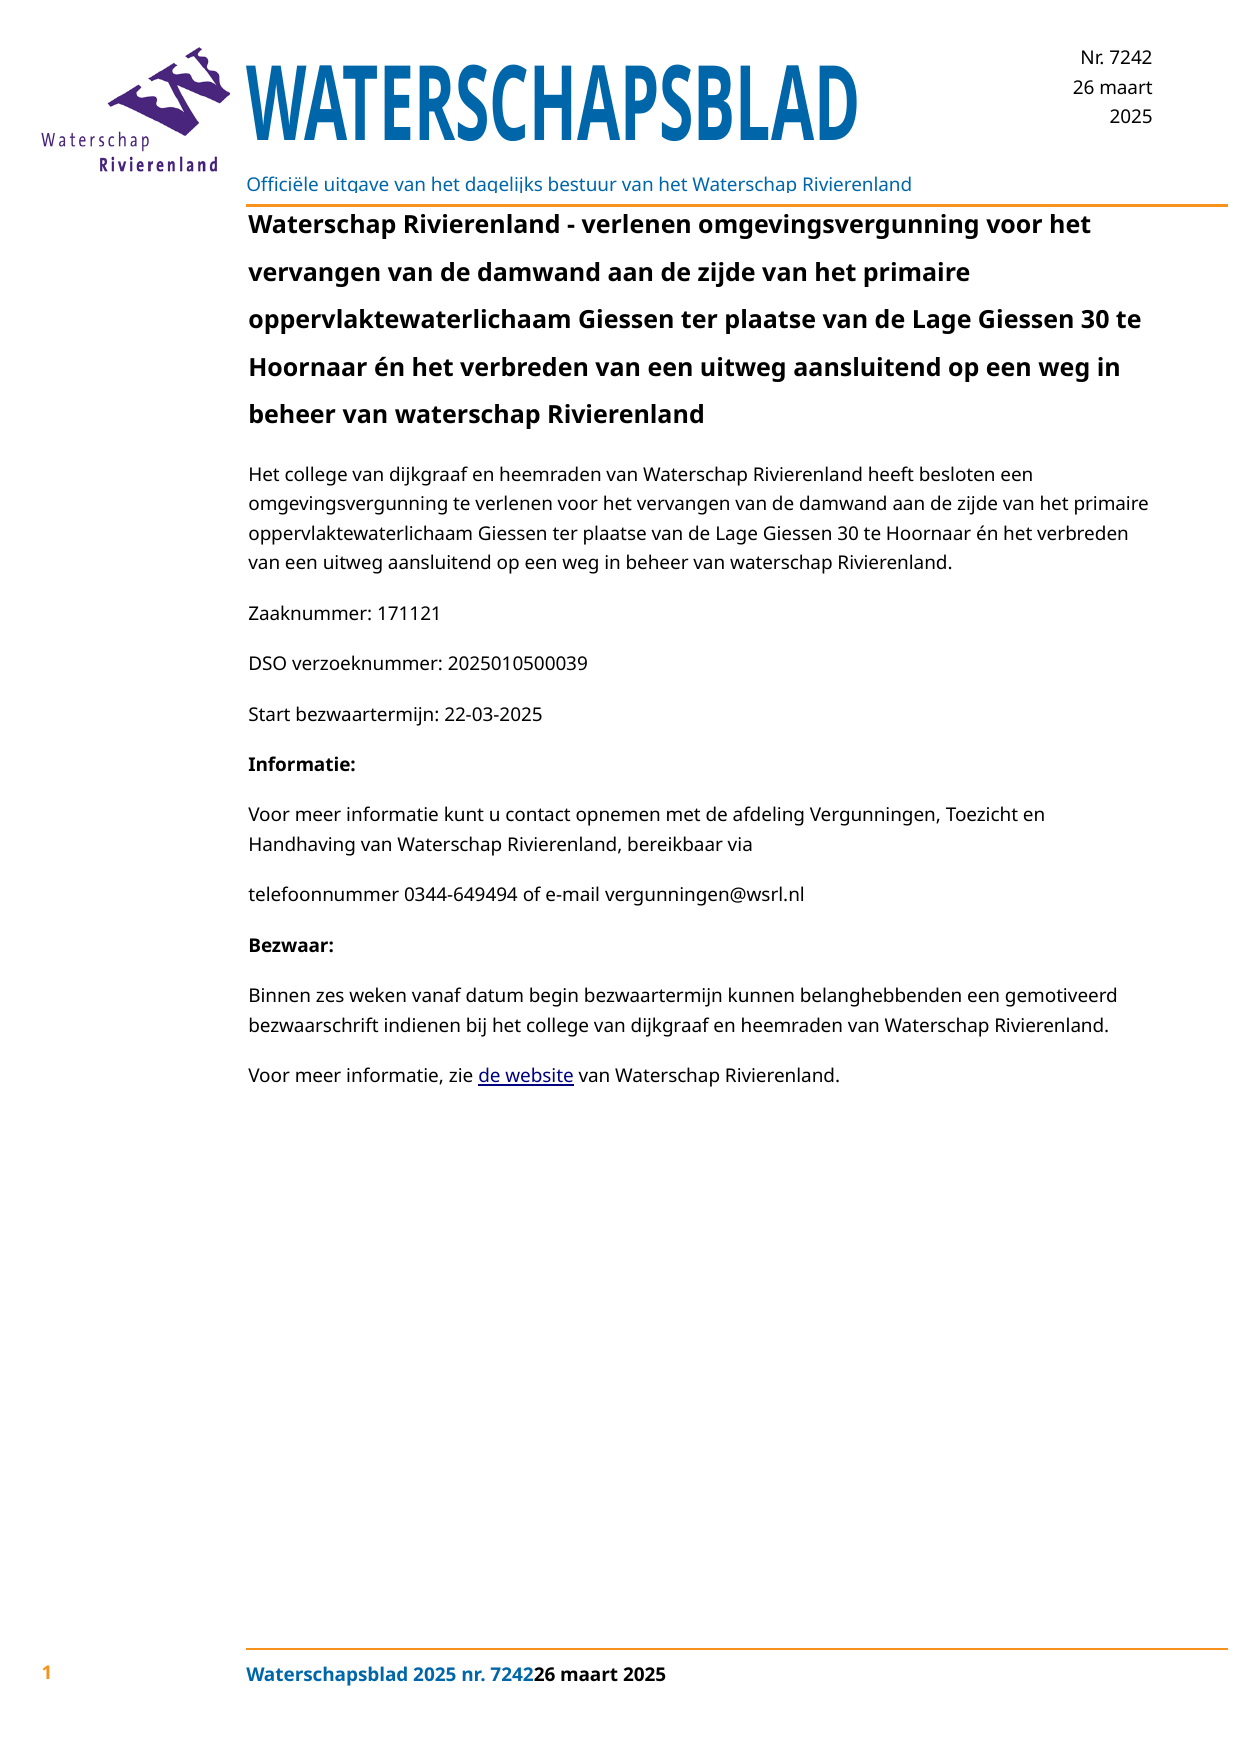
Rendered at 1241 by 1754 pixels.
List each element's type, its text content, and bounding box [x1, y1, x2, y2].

text Waterschap Rivierenland - verlenen omgevingsvergunning voor het vervangen van de damwand aan de zijde van het primaire oppervlaktewaterlichaam Giessen ter plaatse van de Lage Giessen 30 te Hoornaar én het verbreden van een uitweg aansluitend op een weg in beheer van waterschap Rivierenland [248, 207, 1152, 431]
text Voor meer informatie, zie de website van Waterschap Rivierenland. [248, 1062, 1152, 1088]
text Binnen zes weken vanaf datum begin bezwaartermijn kunnen belanghebbenden een gemotiveerd bezwaarschrift indienen bij het college van dijkgraaf en heemraden van Waterschap Rivierenland. [248, 982, 1152, 1038]
picture [41, 47, 231, 172]
text Voor meer informatie kunt u contact opnemen met de afdeling Vergunningen, Toezicht en Handhaving van Waterschap Rivierenland, bereikbaar via [248, 802, 1152, 857]
text Het college van dijkgraaf en heemraden van Waterschap Rivierenland heeft besloten een omgevingsvergunning te verlenen voor het vervangen van de damwand aan de zijde van het primaire oppervlaktewaterlichaam Giessen ter plaatse van de Lage Giessen 30 te Hoornaar én het verbreden van een uitweg aansluitend op een weg in beheer van waterschap Rivierenland. [248, 461, 1152, 575]
text Zaaknummer: 171121 [248, 600, 1152, 626]
text telefoonnummer 0344-649494 of e-mail vergunningen@wsrl.nl [248, 882, 1152, 907]
text DSO verzoeknummer: 2025010500039 [248, 650, 1152, 676]
text Start bezwaartermijn: 22-03-2025 [248, 701, 1152, 726]
text Bezwaar: [248, 932, 1152, 958]
text Informatie: [248, 751, 1152, 777]
